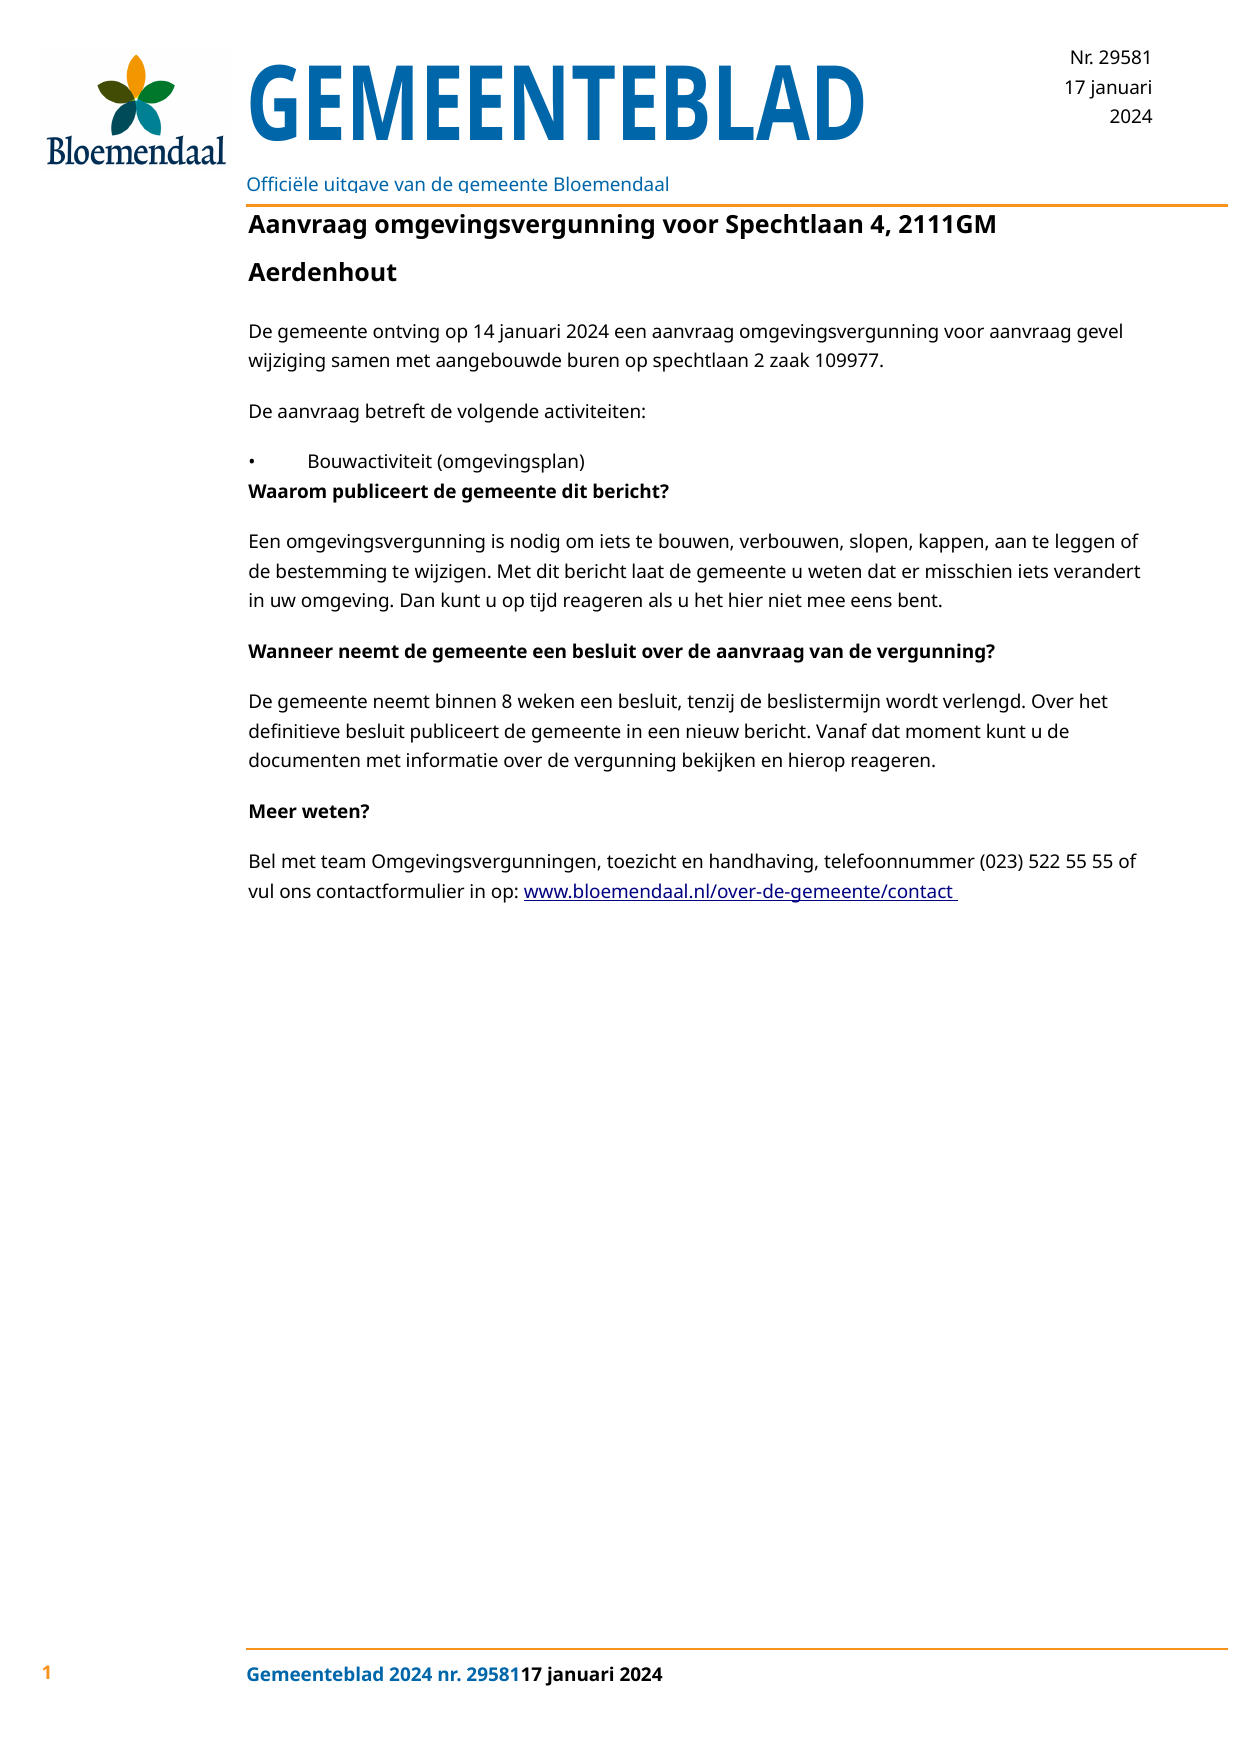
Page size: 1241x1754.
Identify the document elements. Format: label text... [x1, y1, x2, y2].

text De aanvraag betreft de volgende activiteiten: [248, 398, 1152, 424]
text Wanneer neemt de gemeente een besluit over de aanvraag van de vergunning? [248, 638, 1152, 664]
text De gemeente ontving op 14 januari 2024 een aanvraag omgevingsvergunning voor aanvraag gevel wijziging samen met aangebouwde buren op spechtlaan 2 zaak 109977. [248, 318, 1152, 373]
text Aanvraag omgevingsvergunning voor Spechtlaan 4, 2111GM Aerdenhout [248, 207, 1152, 288]
text Waarom publiceert de gemeente dit bericht? [248, 478, 1152, 504]
text Bel met team Omgevingsvergunningen, toezicht en handhaving, telefoonnummer (023) 522 55 55 of vul ons contactformulier in op: www.bloemendaal.nl/over-de-gemeente/contact [248, 848, 1152, 904]
text Een omgevingsvergunning is nodig om iets te bouwen, verbouwen, slopen, kappen, aan te leggen of de bestemming te wijzigen. Met dit bericht laat de gemeente u weten dat er misschien iets verandert in uw omgeving. Dan kunt u op tijd reageren als u het hier niet mee eens bent. [248, 528, 1152, 613]
picture [41, 47, 231, 172]
text De gemeente neemt binnen 8 weken een besluit, tenzij de beslistermijn wordt verlengd. Over het definitieve besluit publiceert de gemeente in een nieuw bericht. Vanaf dat moment kunt u de documenten met informatie over de vergunning bekijken en hierop reageren. [248, 688, 1152, 773]
list Bouwactiviteit (omgevingsplan) [248, 448, 1152, 474]
text Meer weten? [248, 798, 1152, 824]
